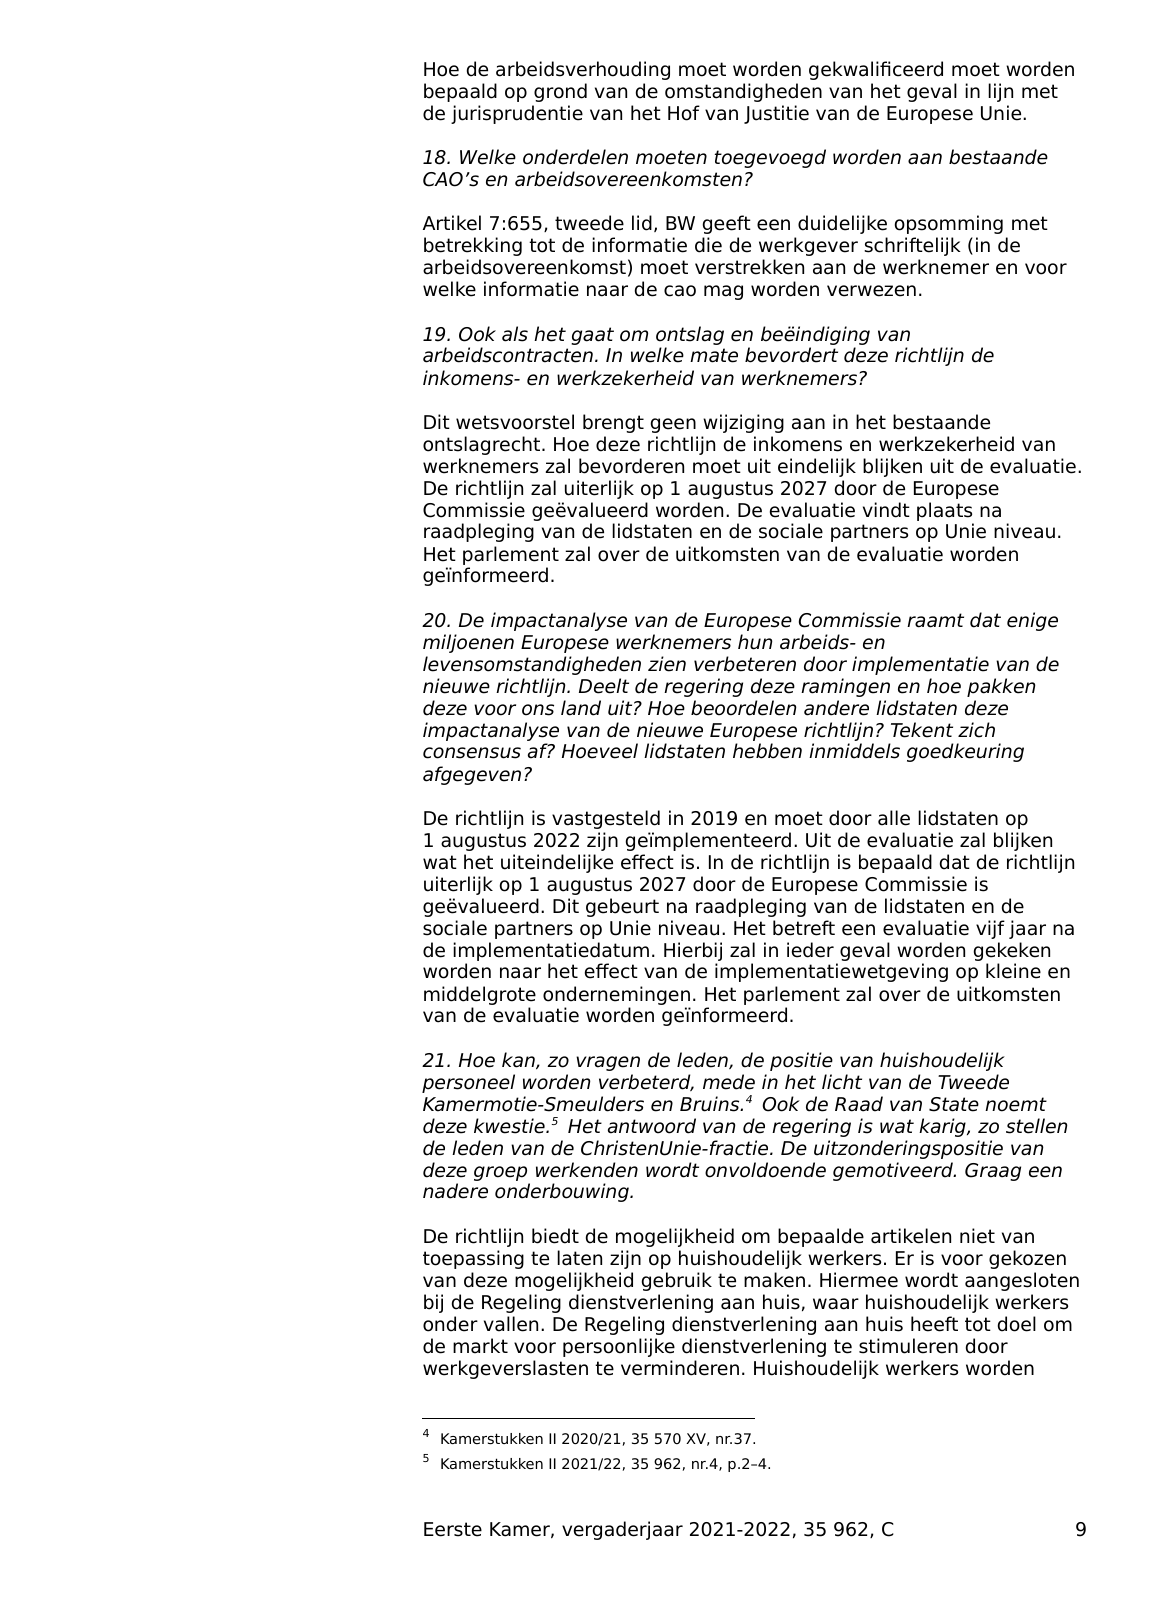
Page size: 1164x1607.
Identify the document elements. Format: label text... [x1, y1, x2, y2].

text De richtlijn biedt de mogelijkheid om bepaalde artikelen niet van toepassing te laten zijn op huishoudelijk werkers. Er is voor gekozen van deze mogelijkheid gebruik te maken. Hiermee wordt aangesloten bij de Regeling dienstverlening aan huis, waar huishoudelijk werkers onder vallen. De Regeling dienstverlening aan huis heeft tot doel om de markt voor persoonlijke dienstverlening te stimuleren door werkgeverslasten te verminderen. Huishoudelijk werkers worden [422, 1226, 1087, 1379]
text De richtlijn is vastgesteld in 2019 en moet door alle lidstaten op 1 augustus 2022 zijn geïmplementeerd. Uit de evaluatie zal blijken wat het uiteindelijke effect is. In de richtlijn is bepaald dat de richtlijn uiterlijk op 1 augustus 2027 door de Europese Commissie is geëvalueerd. Dit gebeurt na raadpleging van de lidstaten en de sociale partners op Unie niveau. Het betreft een evaluatie vijf jaar na de implementatiedatum. Hierbij zal in ieder geval worden gekeken worden naar het effect van de implementatiewetgeving op kleine en middelgrote ondernemingen. Het parlement zal over de uitkomsten van de evaluatie worden geïnformeerd. [422, 808, 1087, 1027]
text 21. Hoe kan, zo vragen de leden, de positie van huishoudelijk personeel worden verbeterd, mede in het licht van de Tweede Kamermotie-Smeulders en Bruins. Ook de Raad van State noemt deze kwestie. Het antwoord van de regering is wat karig, zo stellen de leden van de ChristenUnie-fractie. De uitzonderingspositie van deze groep werkenden wordt onvoldoende gemotiveerd. Graag een nadere onderbouwing. [422, 1049, 1087, 1203]
text Kamerstukken II 2020/21, 35 570 XV, nr.37. [422, 1427, 1087, 1449]
text 20. De impactanalyse van de Europese Commissie raamt dat enige miljoenen Europese werknemers hun arbeids- en levensomstandigheden zien verbeteren door implementatie van de nieuwe richtlijn. Deelt de regering deze ramingen en hoe pakken deze voor ons land uit? Hoe beoordelen andere lidstaten deze impactanalyse van de nieuwe Europese richtlijn? Tekent zich consensus af? Hoeveel lidstaten hebben inmiddels goedkeuring afgegeven? [422, 609, 1087, 785]
text Kamerstukken II 2021/22, 35 962, nr.4, p.2–4. [422, 1452, 1087, 1474]
text 18. Welke onderdelen moeten toegevoegd worden aan bestaande CAO’s en arbeidsovereenkomsten? [422, 147, 1087, 191]
text Artikel 7:655, tweede lid, BW geeft een duidelijke opsomming met betrekking tot de informatie die de werkgever schriftelijk (in de arbeidsovereenkomst) moet verstrekken aan de werknemer en voor welke informatie naar de cao mag worden verwezen. [422, 213, 1087, 301]
text Hoe de arbeidsverhouding moet worden gekwalificeerd moet worden bepaald op grond van de omstandigheden van het geval in lijn met de jurisprudentie van het Hof van Justitie van de Europese Unie. [422, 59, 1087, 125]
text 19. Ook als het gaat om ontslag en beëindiging van arbeidscontracten. In welke mate bevordert deze richtlijn de inkomens- en werkzekerheid van werknemers? [422, 323, 1087, 389]
text Dit wetsvoorstel brengt geen wijziging aan in het bestaande ontslagrecht. Hoe deze richtlijn de inkomens en werkzekerheid van werknemers zal bevorderen moet uit eindelijk blijken uit de evaluatie. De richtlijn zal uiterlijk op 1 augustus 2027 door de Europese Commissie geëvalueerd worden. De evaluatie vindt plaats na raadpleging van de lidstaten en de sociale partners op Unie niveau. Het parlement zal over de uitkomsten van de evaluatie worden geïnformeerd. [422, 412, 1087, 587]
